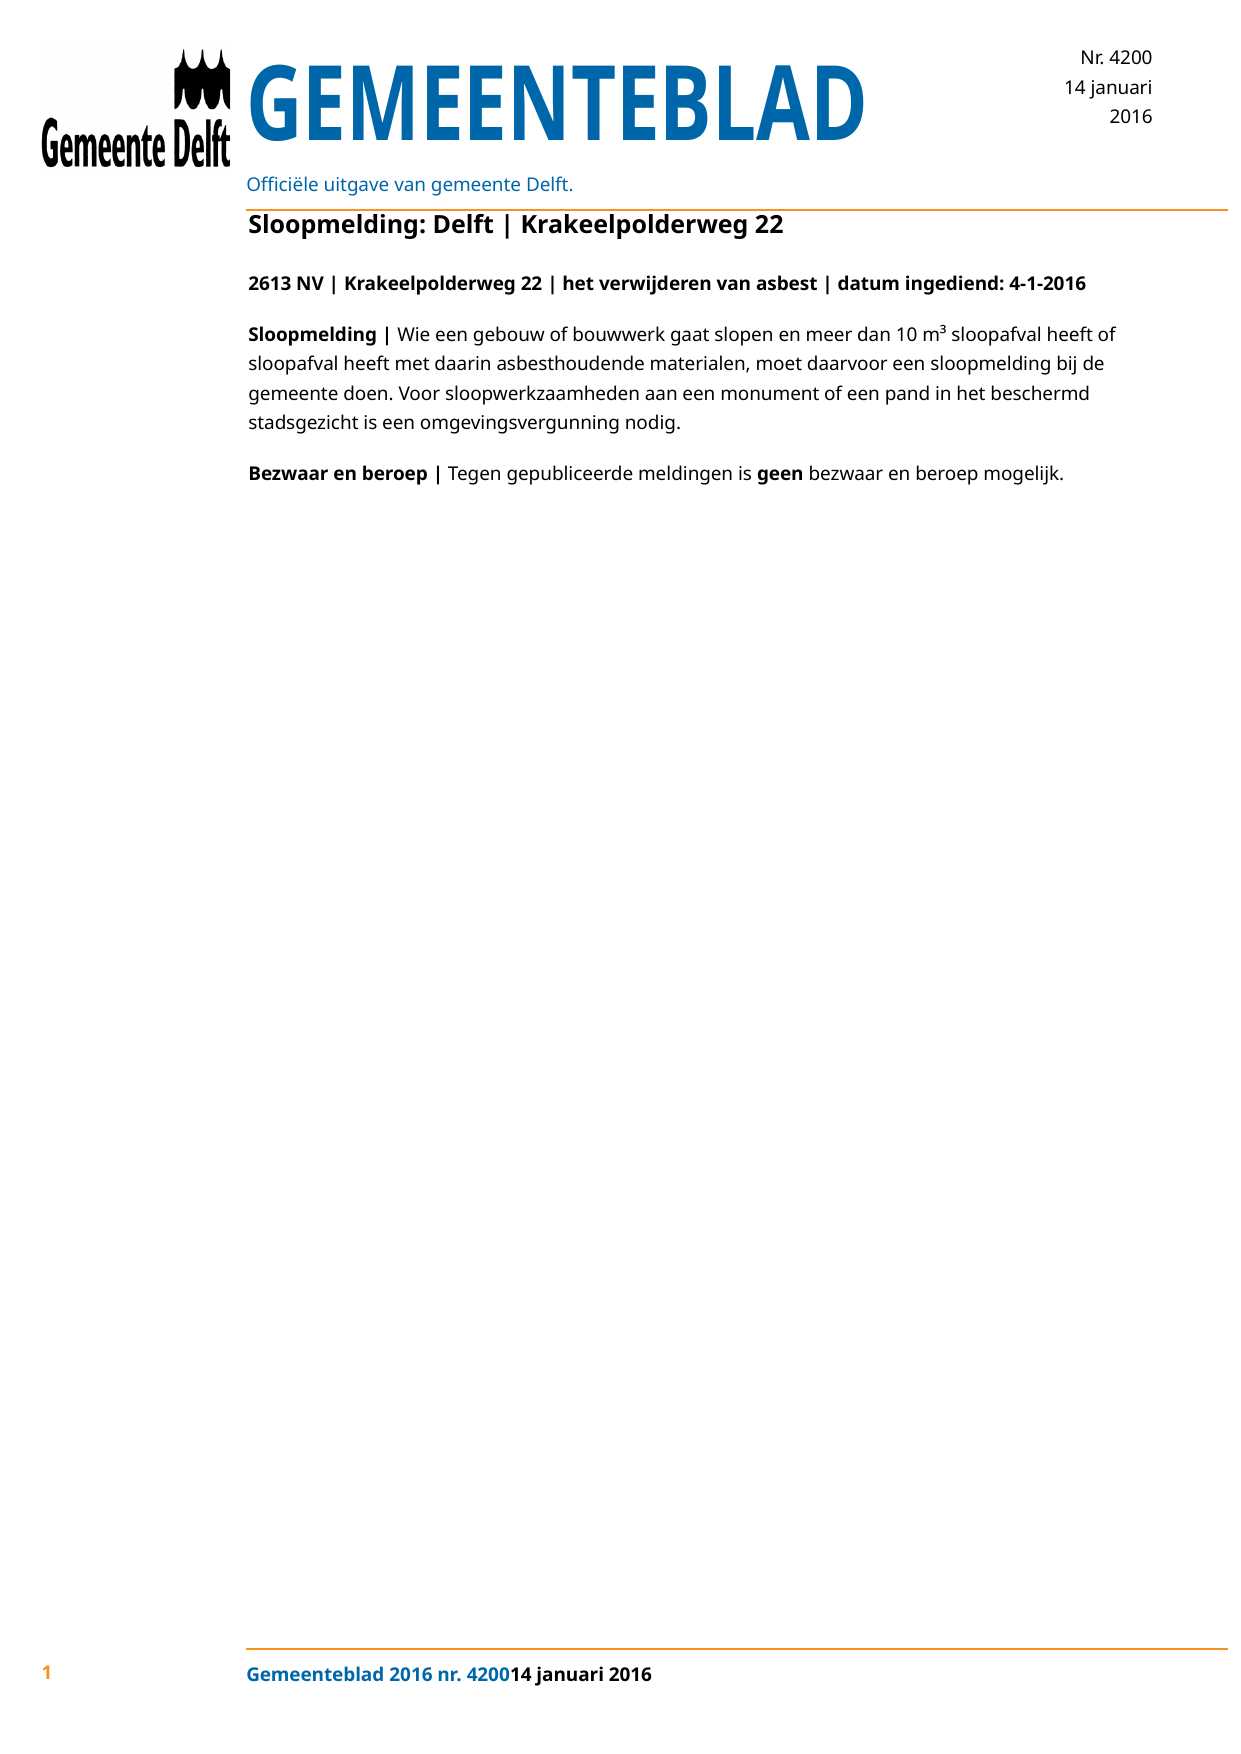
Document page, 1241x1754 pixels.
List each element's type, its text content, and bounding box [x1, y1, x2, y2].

picture [41, 47, 231, 172]
text Bezwaar en beroep | Tegen gepubliceerde meldingen is geen bezwaar en beroep mogelijk. [248, 460, 1152, 486]
text Sloopmelding | Wie een gebouw of bouwwerk gaat slopen en meer dan 10 m³ sloopafval heeft of sloopafval heeft met daarin asbesthoudende materialen, moet daarvoor een sloopmelding bij de gemeente doen. Voor sloopwerkzaamheden aan een monument of een pand in het beschermd stadsgezicht is een omgevingsvergunning nodig. [248, 321, 1152, 435]
text Sloopmelding: Delft | Krakeelpolderweg 22 [248, 211, 1152, 241]
text 2613 NV | Krakeelpolderweg 22 | het verwijderen van asbest | datum ingediend: 4-1-2016 [248, 270, 1152, 296]
